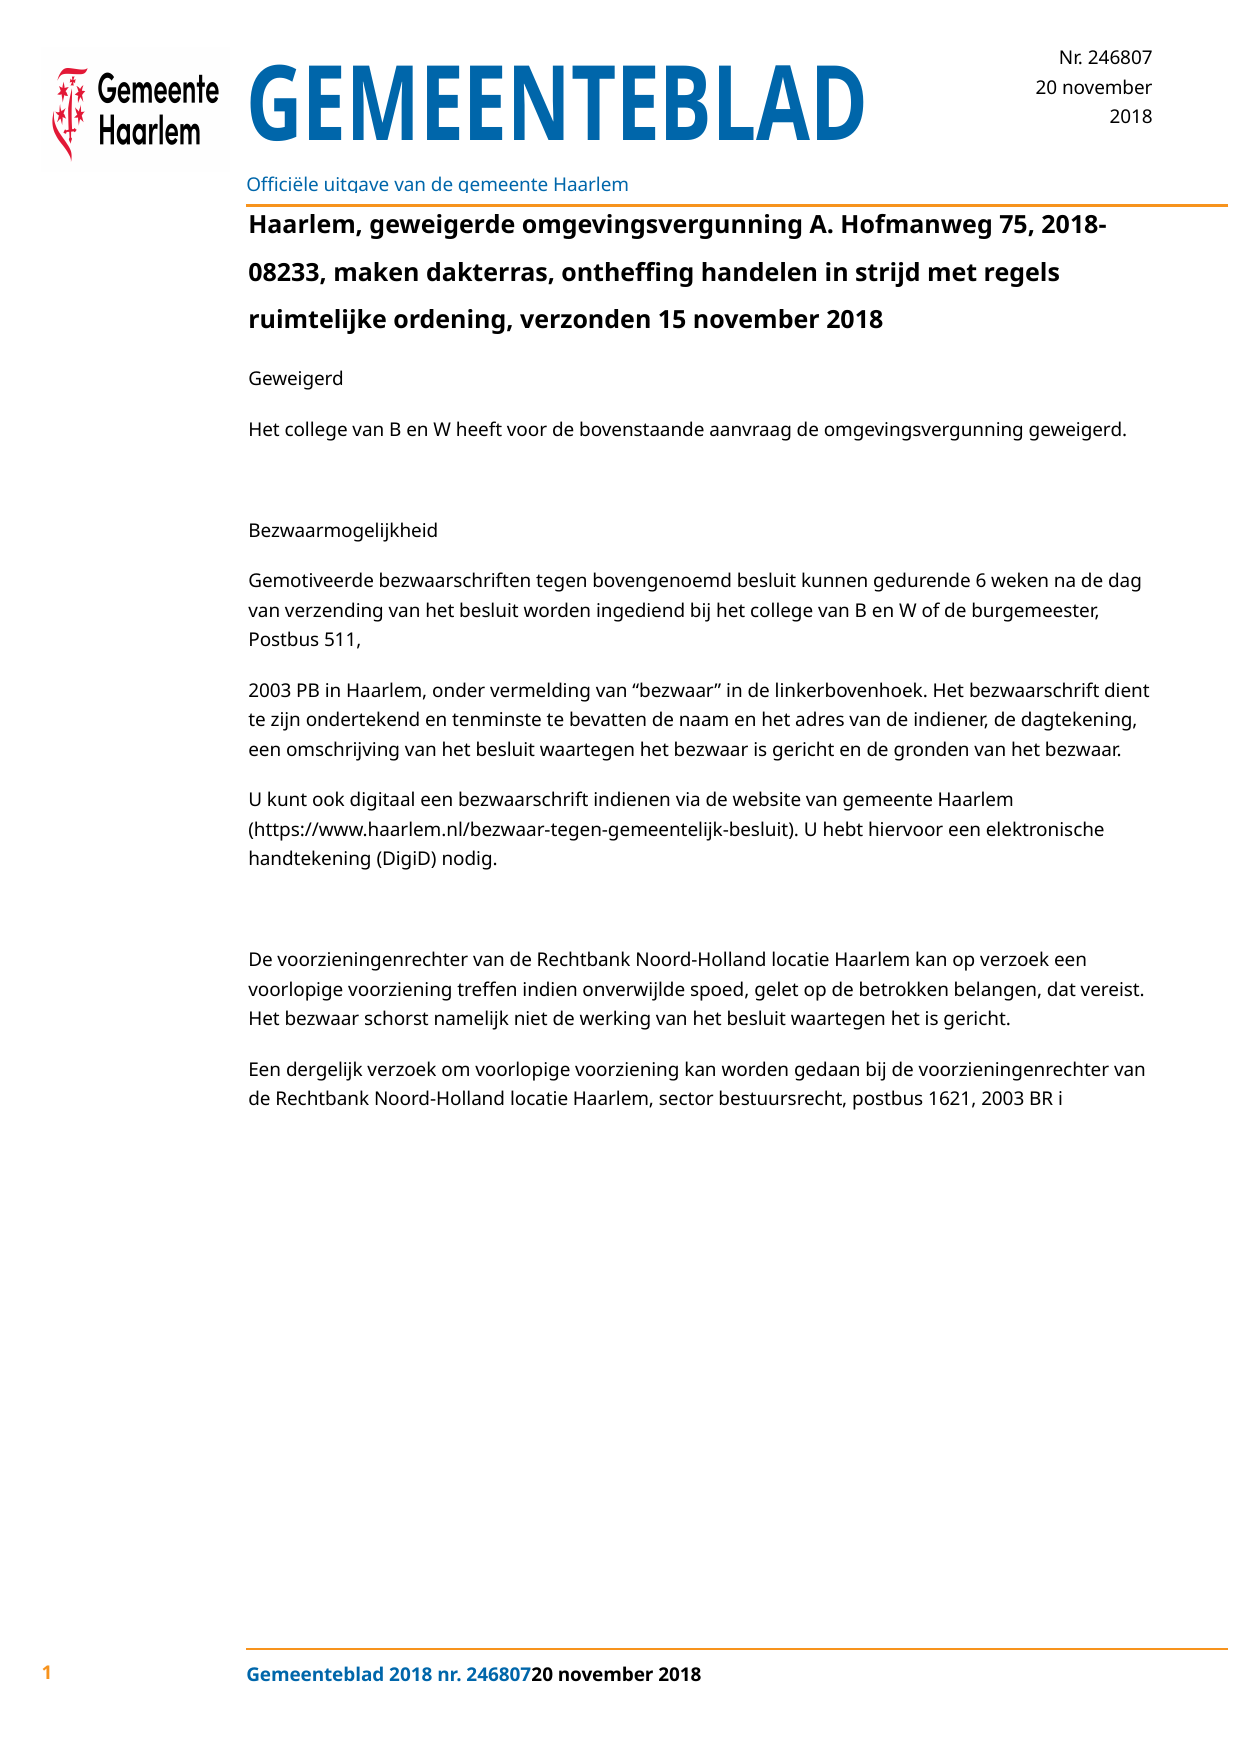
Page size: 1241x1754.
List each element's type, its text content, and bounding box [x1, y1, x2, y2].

text Haarlem, geweigerde omgevingsvergunning A. Hofmanweg 75, 2018-08233, maken dakterras, ontheffing handelen in strijd met regels ruimtelijke ordening, verzonden 15 november 2018 [248, 207, 1152, 336]
text Het college van B en W heeft voor de bovenstaande aanvraag de omgevingsvergunning geweigerd. [248, 416, 1152, 442]
text 2003 PB in Haarlem, onder vermelding van “bezwaar” in de linkerbovenhoek. Het bezwaarschrift dient te zijn ondertekend en tenminste te bevatten de naam en het adres van de indiener, de dagtekening, een omschrijving van het besluit waartegen het bezwaar is gericht en de gronden van het bezwaar. [248, 677, 1152, 762]
text Bezwaarmogelijkheid [248, 517, 1152, 542]
picture [41, 47, 231, 172]
text Een dergelijk verzoek om voorlopige voorziening kan worden gedaan bij de voorzieningenrechter van de Rechtbank Noord-Holland locatie Haarlem, sector bestuursrecht, postbus 1621, 2003 BR i [248, 1056, 1152, 1111]
text U kunt ook digitaal een bezwaarschrift indienen via de website van gemeente Haarlem (https://www.haarlem.nl/bezwaar-tegen-gemeentelijk-besluit). U hebt hiervoor een elektronische handtekening (DigiD) nodig. [248, 786, 1152, 871]
text Gemotiveerde bezwaarschriften tegen bovengenoemd besluit kunnen gedurende 6 weken na de dag van verzending van het besluit worden ingediend bij het college van B en W of de burgemeester, Postbus 511, [248, 567, 1152, 652]
text Geweigerd [248, 366, 1152, 391]
text De voorzieningenrechter van de Rechtbank Noord-Holland locatie Haarlem kan op verzoek een voorlopige voorziening treffen indien onverwijlde spoed, gelet op de betrokken belangen, dat vereist. Het bezwaar schorst namelijk niet de werking van het besluit waartegen het is gericht. [248, 946, 1152, 1031]
